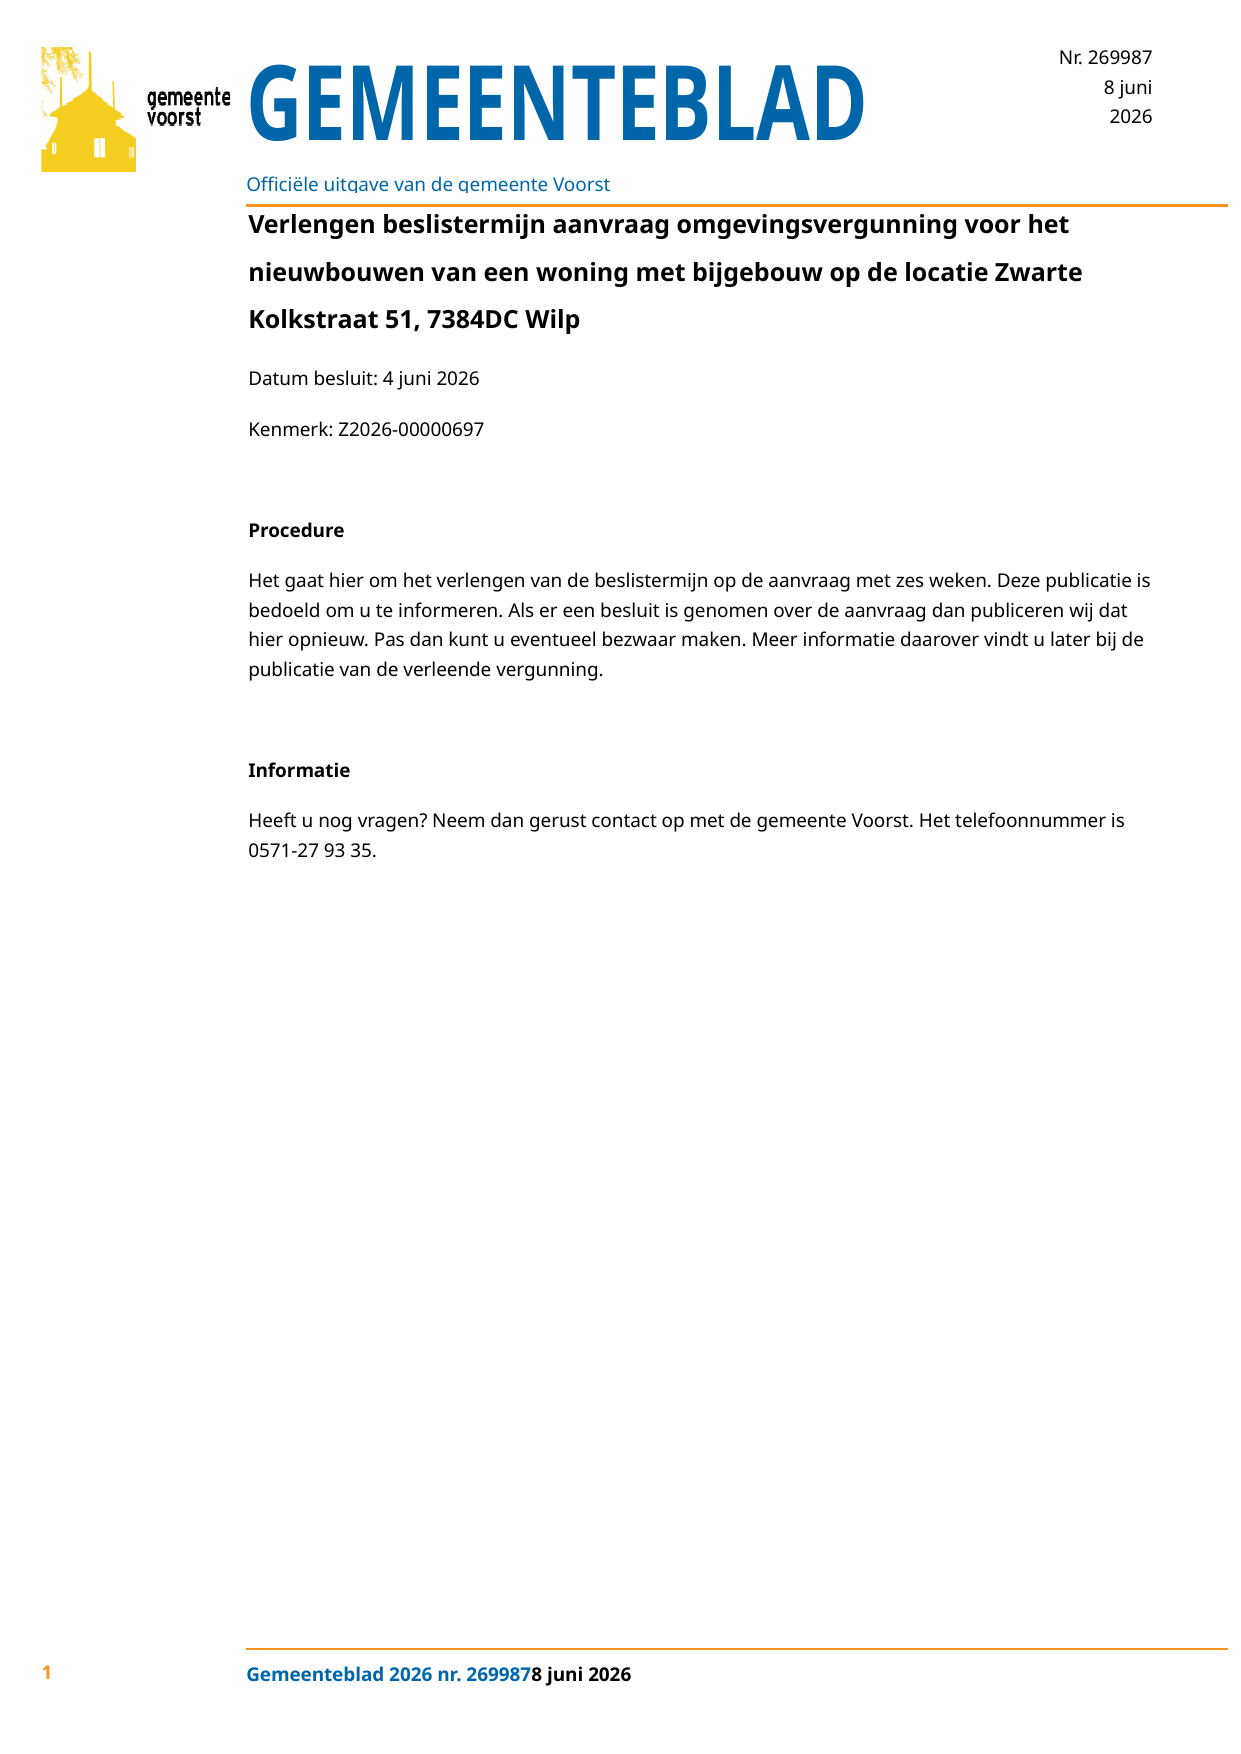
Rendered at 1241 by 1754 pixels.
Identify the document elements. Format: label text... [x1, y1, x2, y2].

text Het gaat hier om het verlengen van de beslistermijn op de aanvraag met zes weken. Deze publicatie is bedoeld om u te informeren. Als er een besluit is genomen over de aanvraag dan publiceren wij dat hier opnieuw. Pas dan kunt u eventueel bezwaar maken. Meer informatie daarover vindt u later bij de publicatie van de verleende vergunning. [248, 567, 1152, 682]
text Heeft u nog vragen? Neem dan gerust contact op met de gemeente Voorst. Het telefoonnummer is 0571-27 93 35. [248, 807, 1152, 862]
text Informatie [248, 757, 1152, 782]
text Verlengen beslistermijn aanvraag omgevingsvergunning voor het nieuwbouwen van een woning met bijgebouw op de locatie Zwarte Kolkstraat 51, 7384DC Wilp [248, 207, 1152, 336]
picture [41, 47, 231, 172]
text Datum besluit: 4 juni 2026 [248, 366, 1152, 391]
text Kenmerk: Z2026-00000697 [248, 416, 1152, 442]
text Procedure [248, 517, 1152, 542]
